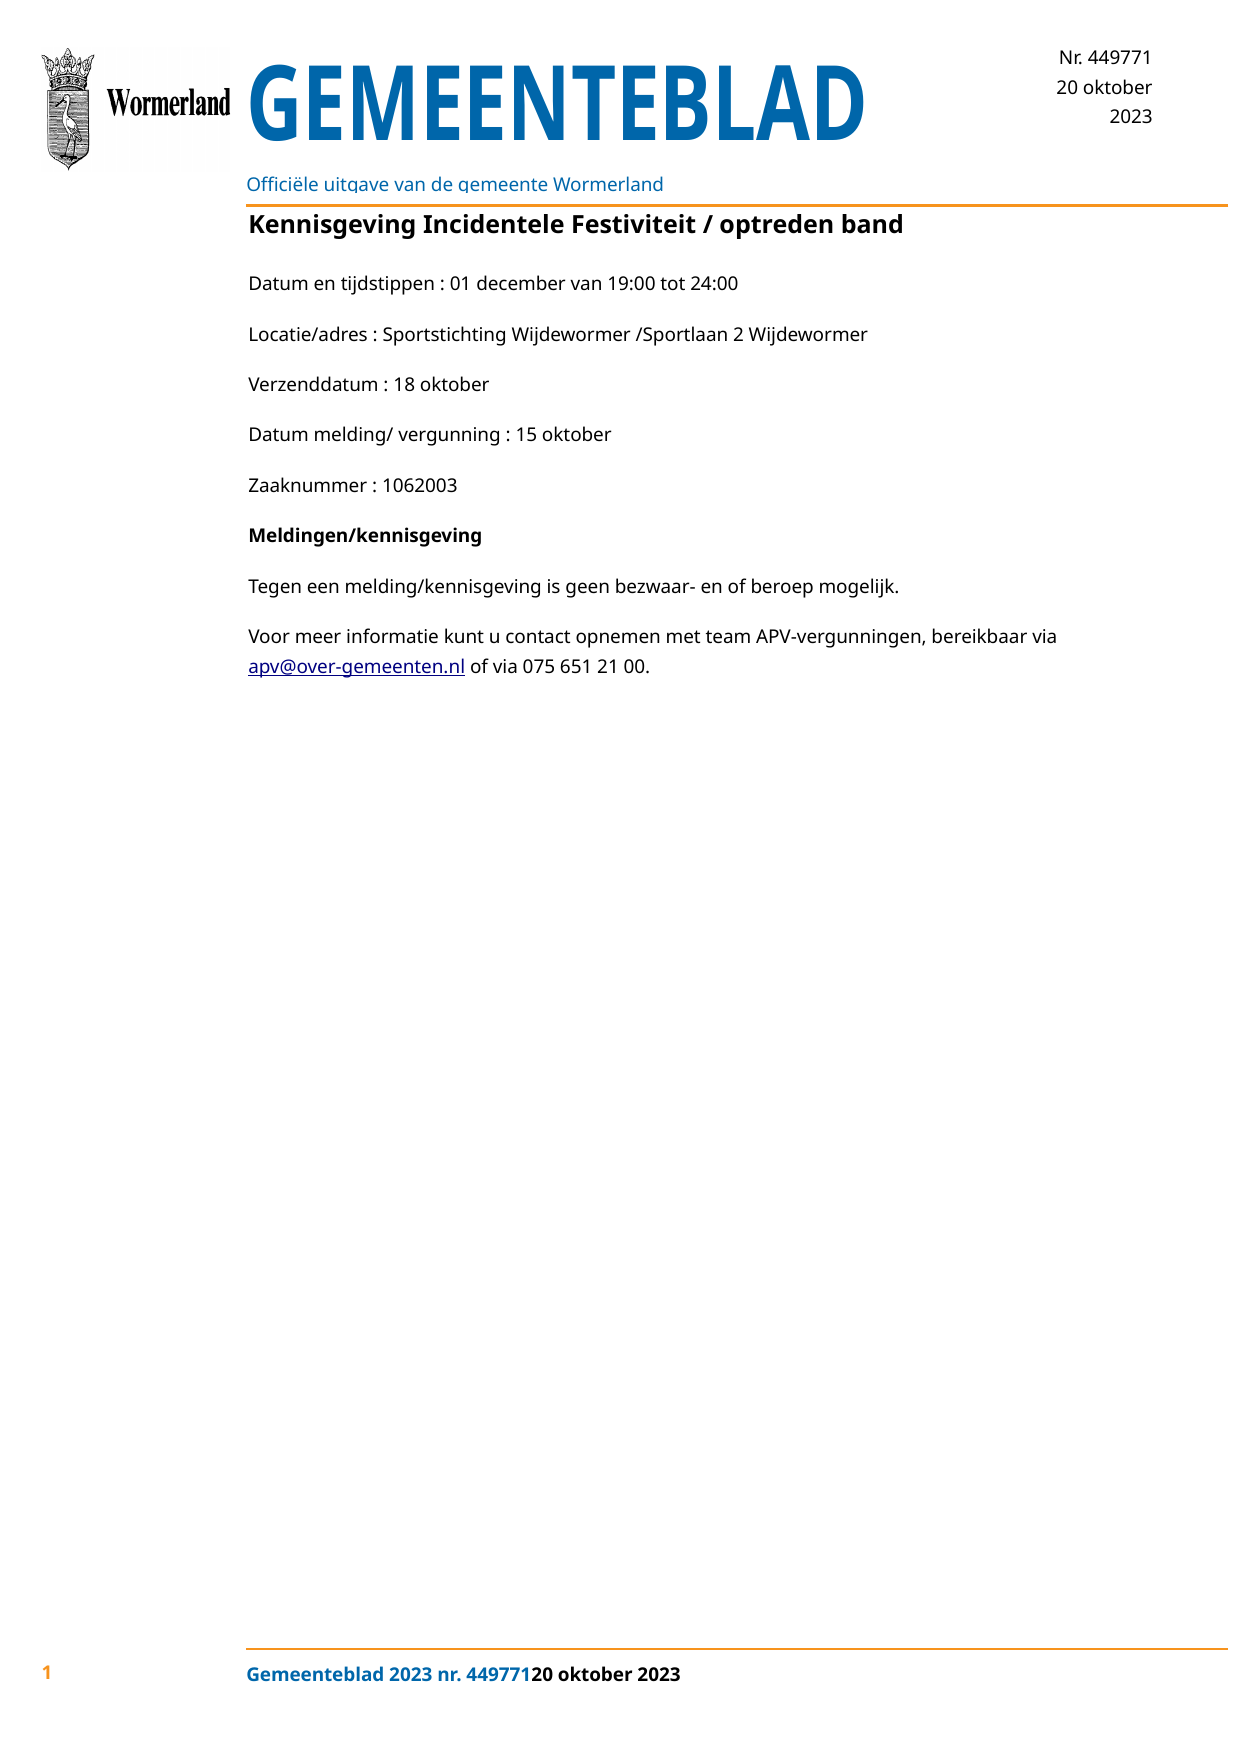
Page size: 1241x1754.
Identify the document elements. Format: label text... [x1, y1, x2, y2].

text Locatie/adres : Sportstichting Wijdewormer /Sportlaan 2 Wijdewormer [248, 321, 1152, 346]
text Zaaknummer : 1062003 [248, 472, 1152, 498]
picture [41, 47, 231, 172]
text Kennisgeving Incidentele Festiviteit / optreden band [248, 207, 1152, 241]
text Verzenddatum : 18 oktober [248, 371, 1152, 397]
text Datum melding/ vergunning : 15 oktober [248, 422, 1152, 447]
text Tegen een melding/kennisgeving is geen bezwaar- en of beroep mogelijk. [248, 573, 1152, 598]
text Voor meer informatie kunt u contact opnemen met team APV-vergunningen, bereikbaar via apv@over-gemeenten.nl of via 075 651 21 00. [248, 623, 1152, 678]
text Meldingen/kennisgeving [248, 522, 1152, 548]
text Datum en tijdstippen : 01 december van 19:00 tot 24:00 [248, 270, 1152, 296]
